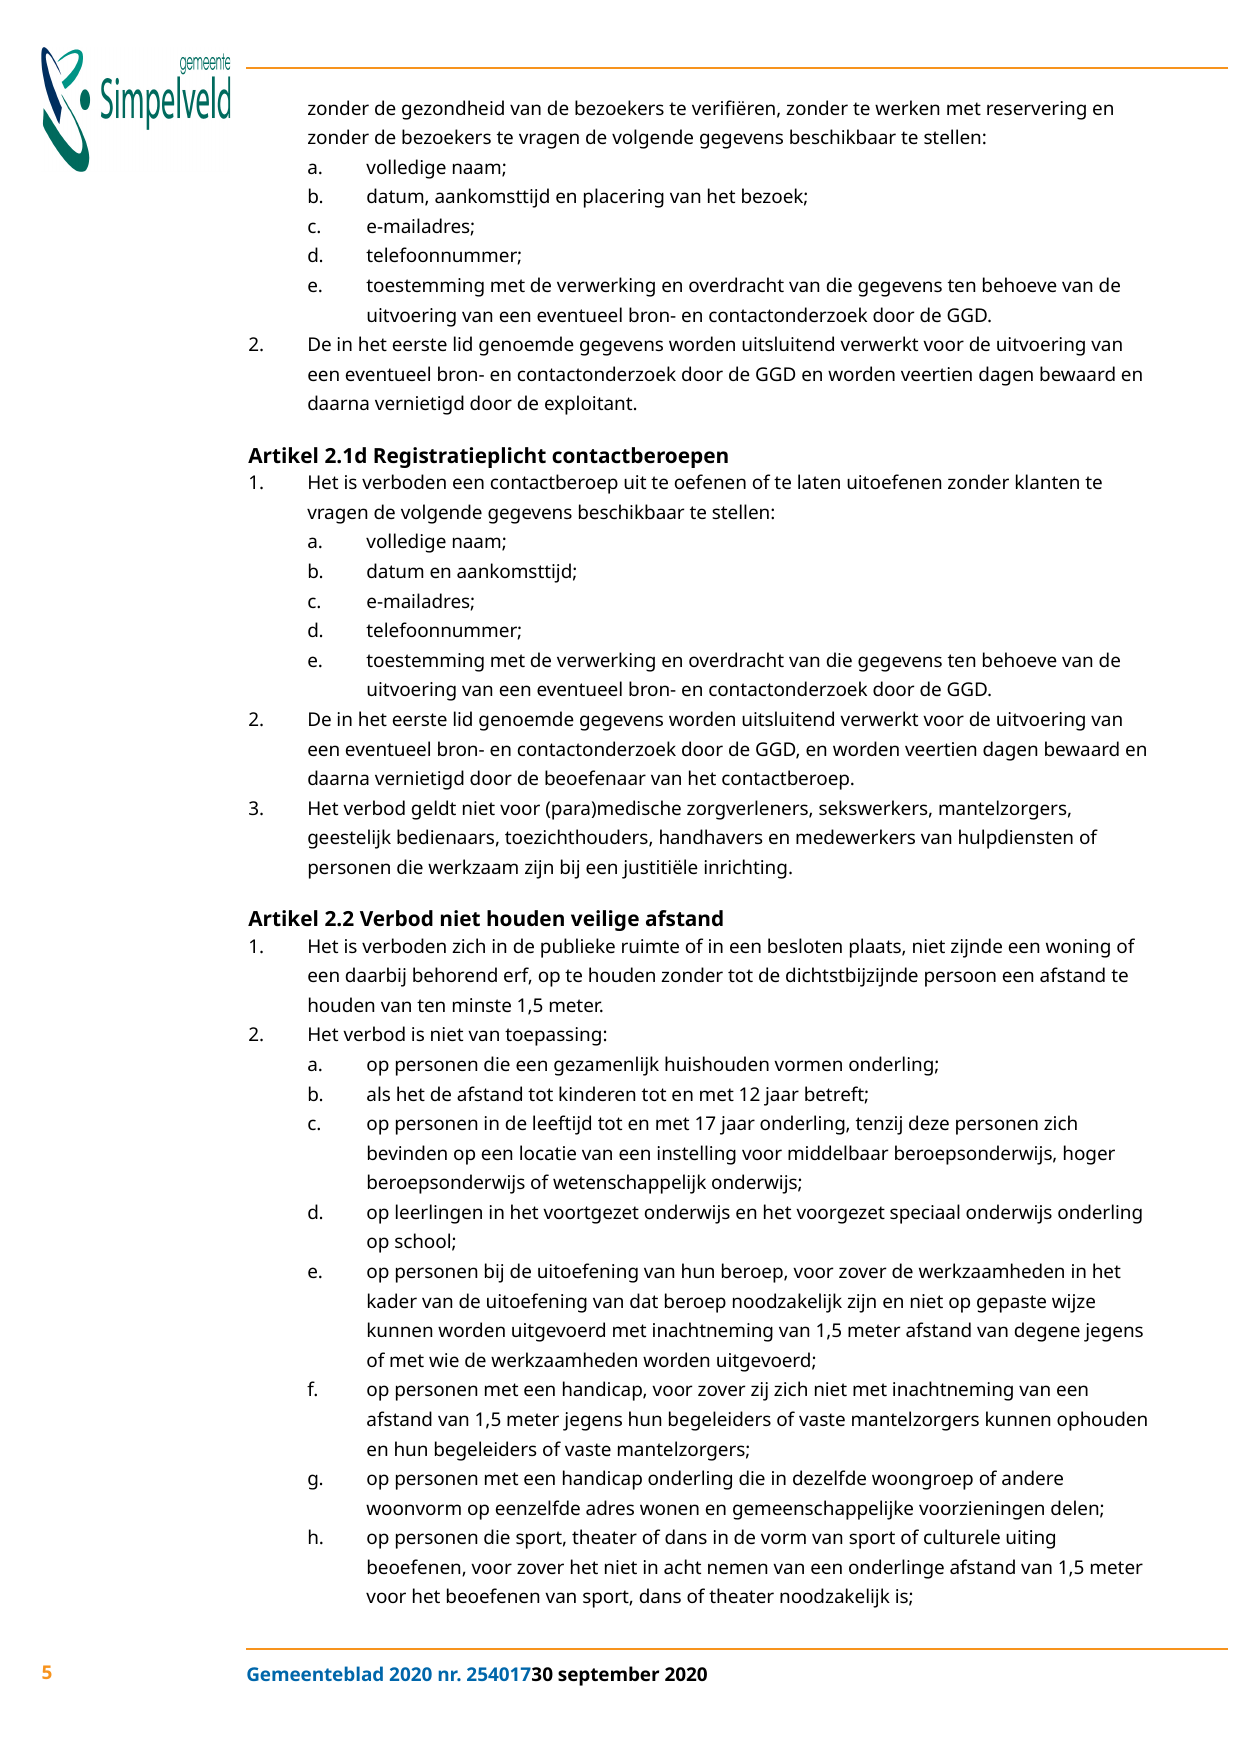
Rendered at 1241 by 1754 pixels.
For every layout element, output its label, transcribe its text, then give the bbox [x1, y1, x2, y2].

list toestemming met de verwerking en overdracht van die gegevens ten behoeve van de uitvoering van een eventueel bron- en contactonderzoek door de GGD. [307, 272, 1152, 328]
list op leerlingen in het voortgezet onderwijs en het voorgezet speciaal onderwijs onderling op school; [307, 1199, 1152, 1254]
list De in het eerste lid genoemde gegevens worden uitsluitend verwerkt voor de uitvoering van een eventueel bron- en contactonderzoek door de GGD, en worden veertien dagen bewaard en daarna vernietigd door de beoefenaar van het contactberoep. [248, 706, 1152, 791]
list volledige naam; [307, 154, 1152, 180]
list Het verbod is niet van toepassing: [248, 1022, 1152, 1047]
list op personen die sport, theater of dans in de vorm van sport of culturele uiting beoefenen, voor zover het niet in acht nemen van een onderlinge afstand van 1,5 meter voor het beoefenen van sport, dans of theater noodzakelijk is; [307, 1524, 1152, 1609]
list Het verbod geldt niet voor (para)medische zorgverleners, sekswerkers, mantelzorgers, geestelijk bedienaars, toezichthouders, handhavers en medewerkers van hulpdiensten of personen die werkzaam zijn bij een justitiële inrichting. [248, 795, 1152, 880]
list datum, aankomsttijd en placering van het bezoek; [307, 183, 1152, 209]
list als het de afstand tot kinderen tot en met 12 jaar betreft; [307, 1081, 1152, 1107]
list De in het eerste lid genoemde gegevens worden uitsluitend verwerkt voor de uitvoering van een eventueel bron- en contactonderzoek door de GGD en worden veertien dagen bewaard en daarna vernietigd door de exploitant. [248, 331, 1152, 416]
list op personen met een handicap, voor zover zij zich niet met inachtneming van een afstand van 1,5 meter jegens hun begeleiders of vaste mantelzorgers kunnen ophouden en hun begeleiders of vaste mantelzorgers; [307, 1377, 1152, 1462]
list e-mailadres; [307, 213, 1152, 239]
text Artikel 2.1d Registratieplicht contactberoepen [248, 441, 1152, 469]
list toestemming met de verwerking en overdracht van die gegevens ten behoeve van de uitvoering van een eventueel bron- en contactonderzoek door de GGD. [307, 647, 1152, 702]
list Het is verboden zich in de publieke ruimte of in een besloten plaats, niet zijnde een woning of een daarbij behorend erf, op te houden zonder tot de dichtstbijzijnde persoon een afstand te houden van ten minste 1,5 meter. [248, 933, 1152, 1018]
text Artikel 2.2 Verbod niet houden veilige afstand [248, 904, 1152, 933]
list telefoonnummer; [307, 617, 1152, 643]
list datum en aankomsttijd; [307, 558, 1152, 584]
list op personen bij de uitoefening van hun beroep, voor zover de werkzaamheden in het kader van de uitoefening van dat beroep noodzakelijk zijn en niet op gepaste wijze kunnen worden uitgevoerd met inachtneming van 1,5 meter afstand van degene jegens of met wie de werkzaamheden worden uitgevoerd; [307, 1258, 1152, 1373]
list telefoonnummer; [307, 243, 1152, 268]
list Het is verboden een contactberoep uit te oefenen of te laten uitoefenen zonder klanten te vragen de volgende gegevens beschikbaar te stellen: [248, 469, 1152, 525]
picture [41, 47, 231, 172]
list e-mailadres; [307, 588, 1152, 613]
list volledige naam; [307, 529, 1152, 554]
list op personen die een gezamenlijk huishouden vormen onderling; [307, 1051, 1152, 1077]
list op personen in de leeftijd tot en met 17 jaar onderling, tenzij deze personen zich bevinden op een locatie van een instelling voor middelbaar beroepsonderwijs, hoger beroepsonderwijs of wetenschappelijk onderwijs; [307, 1110, 1152, 1195]
list zonder de gezondheid van de bezoekers te verifiëren, zonder te werken met reservering en zonder de bezoekers te vragen de volgende gegevens beschikbaar te stellen: [248, 95, 1152, 150]
list op personen met een handicap onderling die in dezelfde woongroep of andere woonvorm op eenzelfde adres wonen en gemeenschappelijke voorzieningen delen; [307, 1465, 1152, 1521]
